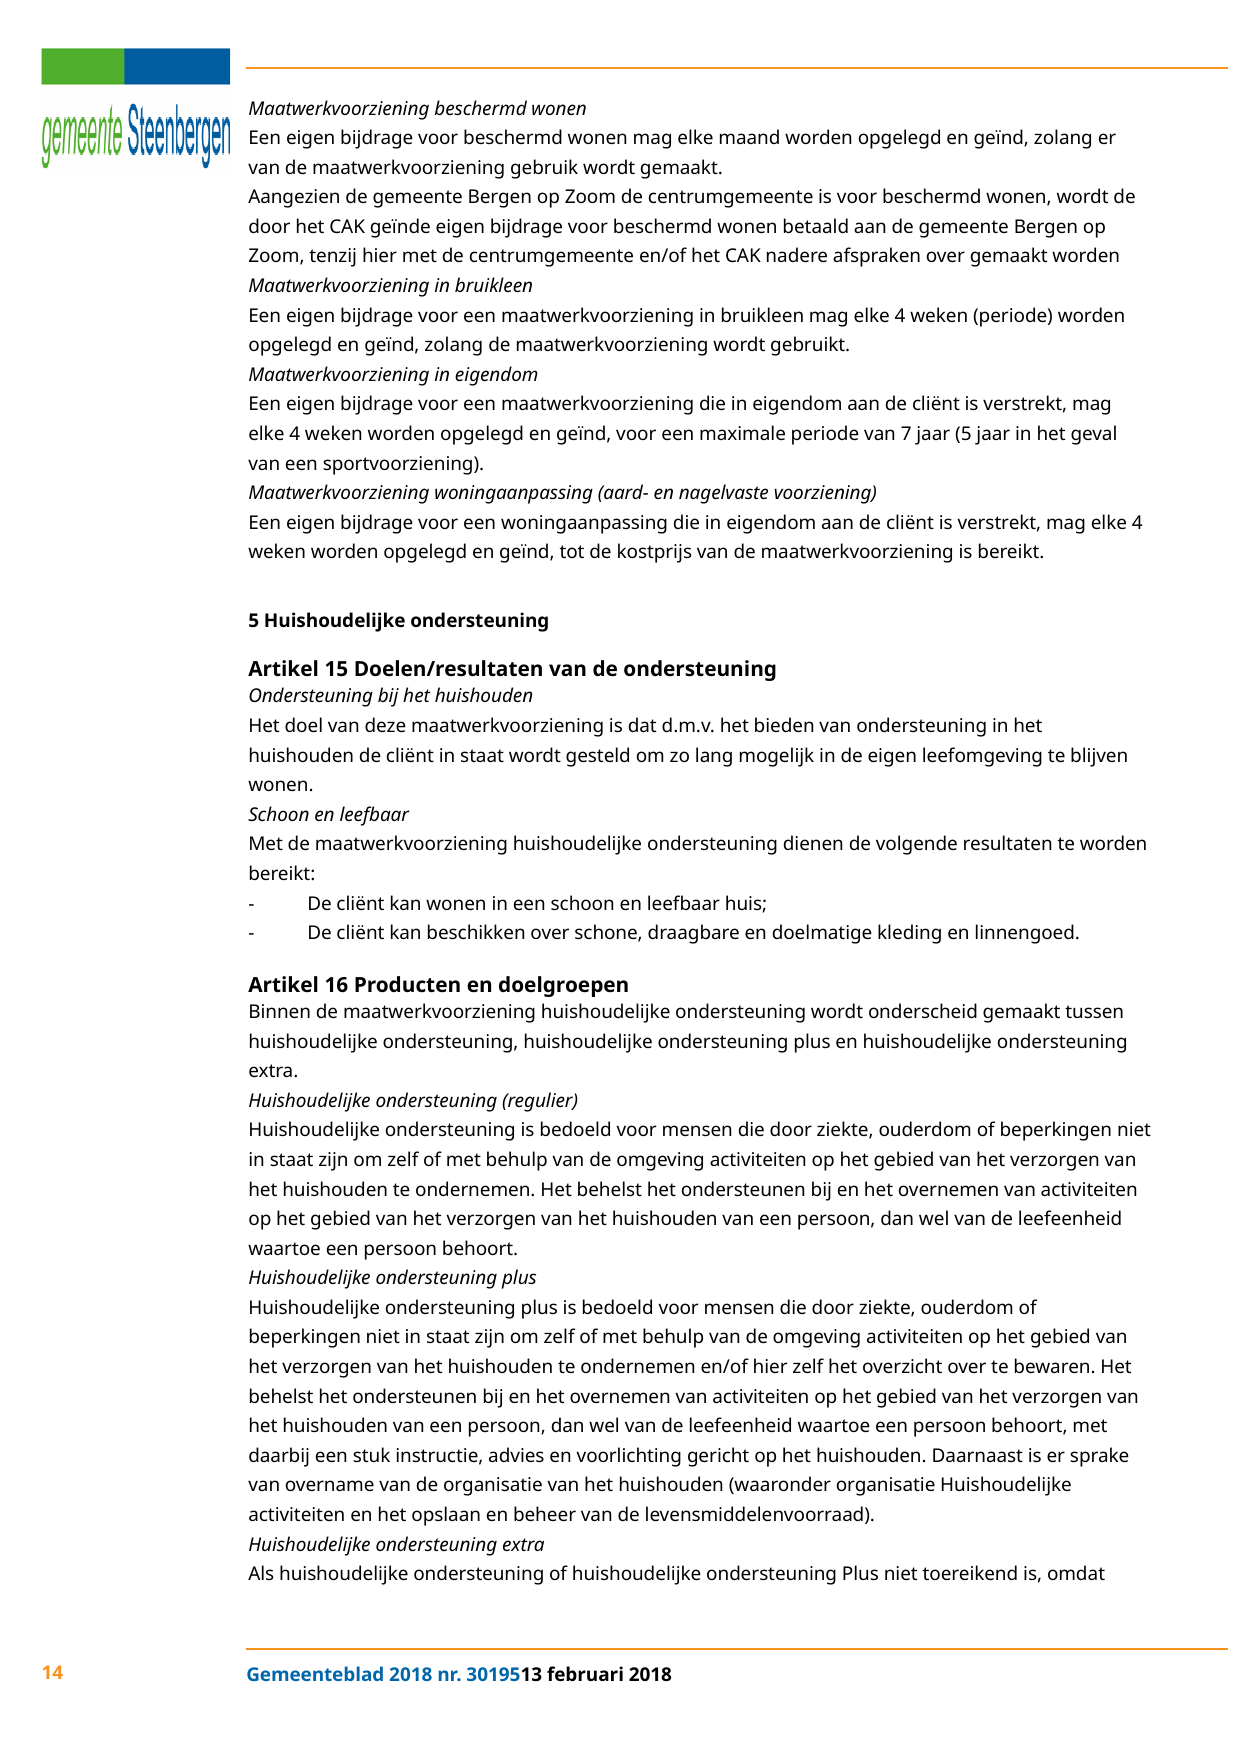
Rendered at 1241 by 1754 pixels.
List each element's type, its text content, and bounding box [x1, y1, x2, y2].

text Maatwerkvoorziening in eigendom [248, 361, 1152, 387]
text Met de maatwerkvoorziening huishoudelijke ondersteuning dienen de volgende resultaten te worden bereikt: [248, 831, 1152, 886]
text Huishoudelijke ondersteuning (regulier) [248, 1087, 1152, 1113]
text Ondersteuning bij het huishouden [248, 683, 1152, 708]
list De cliënt kan wonen in een schoon en leefbaar huis; [248, 890, 1152, 916]
text Een eigen bijdrage voor een maatwerkvoorziening die in eigendom aan de cliënt is verstrekt, mag elke 4 weken worden opgelegd en geïnd, voor een maximale periode van 7 jaar (5 jaar in het geval van een sportvoorziening). [248, 391, 1152, 476]
text Een eigen bijdrage voor een woningaanpassing die in eigendom aan de cliënt is verstrekt, mag elke 4 weken worden opgelegd en geïnd, tot de kostprijs van de maatwerkvoorziening is bereikt. [248, 509, 1152, 564]
text Artikel 16 Producten en doelgroepen [248, 970, 1152, 998]
text Als huishoudelijke ondersteuning of huishoudelijke ondersteuning Plus niet toereikend is, omdat [248, 1560, 1152, 1586]
text Aangezien de gemeente Bergen op Zoom de centrumgemeente is voor beschermd wonen, wordt de door het CAK geïnde eigen bijdrage voor beschermd wonen betaald aan de gemeente Bergen op Zoom, tenzij hier met de centrumgemeente en/of het CAK nadere afspraken over gemaakt worden [248, 183, 1152, 268]
text Huishoudelijke ondersteuning is bedoeld voor mensen die door ziekte, ouderdom of beperkingen niet in staat zijn om zelf of met behulp van de omgeving activiteiten op het gebied van het verzorgen van het huishouden te ondernemen. Het behelst het ondersteunen bij en het overnemen van activiteiten op het gebied van het verzorgen van het huishouden van een persoon, dan wel van de leefeenheid waartoe een persoon behoort. [248, 1117, 1152, 1261]
text Schoon en leefbaar [248, 801, 1152, 827]
text Artikel 15 Doelen/resultaten van de ondersteuning [248, 654, 1152, 683]
text Maatwerkvoorziening woningaanpassing (aard- en nagelvaste voorziening) [248, 479, 1152, 505]
picture [41, 47, 231, 172]
text Een eigen bijdrage voor beschermd wonen mag elke maand worden opgelegd en geïnd, zolang er van de maatwerkvoorziening gebruik wordt gemaakt. [248, 124, 1152, 180]
text 5 Huishoudelijke ondersteuning [248, 605, 1152, 633]
text Huishoudelijke ondersteuning extra [248, 1531, 1152, 1556]
text Binnen de maatwerkvoorziening huishoudelijke ondersteuning wordt onderscheid gemaakt tussen huishoudelijke ondersteuning, huishoudelijke ondersteuning plus en huishoudelijke ondersteuning extra. [248, 998, 1152, 1083]
text Maatwerkvoorziening beschermd wonen [248, 95, 1152, 121]
text Huishoudelijke ondersteuning plus is bedoeld voor mensen die door ziekte, ouderdom of beperkingen niet in staat zijn om zelf of met behulp van de omgeving activiteiten op het gebied van het verzorgen van het huishouden te ondernemen en/of hier zelf het overzicht over te bewaren. Het behelst het ondersteunen bij en het overnemen van activiteiten op het gebied van het verzorgen van het huishouden van een persoon, dan wel van de leefeenheid waartoe een persoon behoort, met daarbij een stuk instructie, advies en voorlichting gericht op het huishouden. Daarnaast is er sprake van overname van de organisatie van het huishouden (waaronder organisatie Huishoudelijke activiteiten en het opslaan en beheer van de levensmiddelenvoorraad). [248, 1294, 1152, 1527]
text Huishoudelijke ondersteuning plus [248, 1264, 1152, 1290]
text Een eigen bijdrage voor een maatwerkvoorziening in bruikleen mag elke 4 weken (periode) worden opgelegd en geïnd, zolang de maatwerkvoorziening wordt gebruikt. [248, 302, 1152, 357]
list De cliënt kan beschikken over schone, draagbare en doelmatige kleding en linnengoed. [248, 919, 1152, 945]
text Maatwerkvoorziening in bruikleen [248, 272, 1152, 298]
text Het doel van deze maatwerkvoorziening is dat d.m.v. het bieden van ondersteuning in het huishouden de cliënt in staat wordt gesteld om zo lang mogelijk in de eigen leefomgeving te blijven wonen. [248, 712, 1152, 797]
